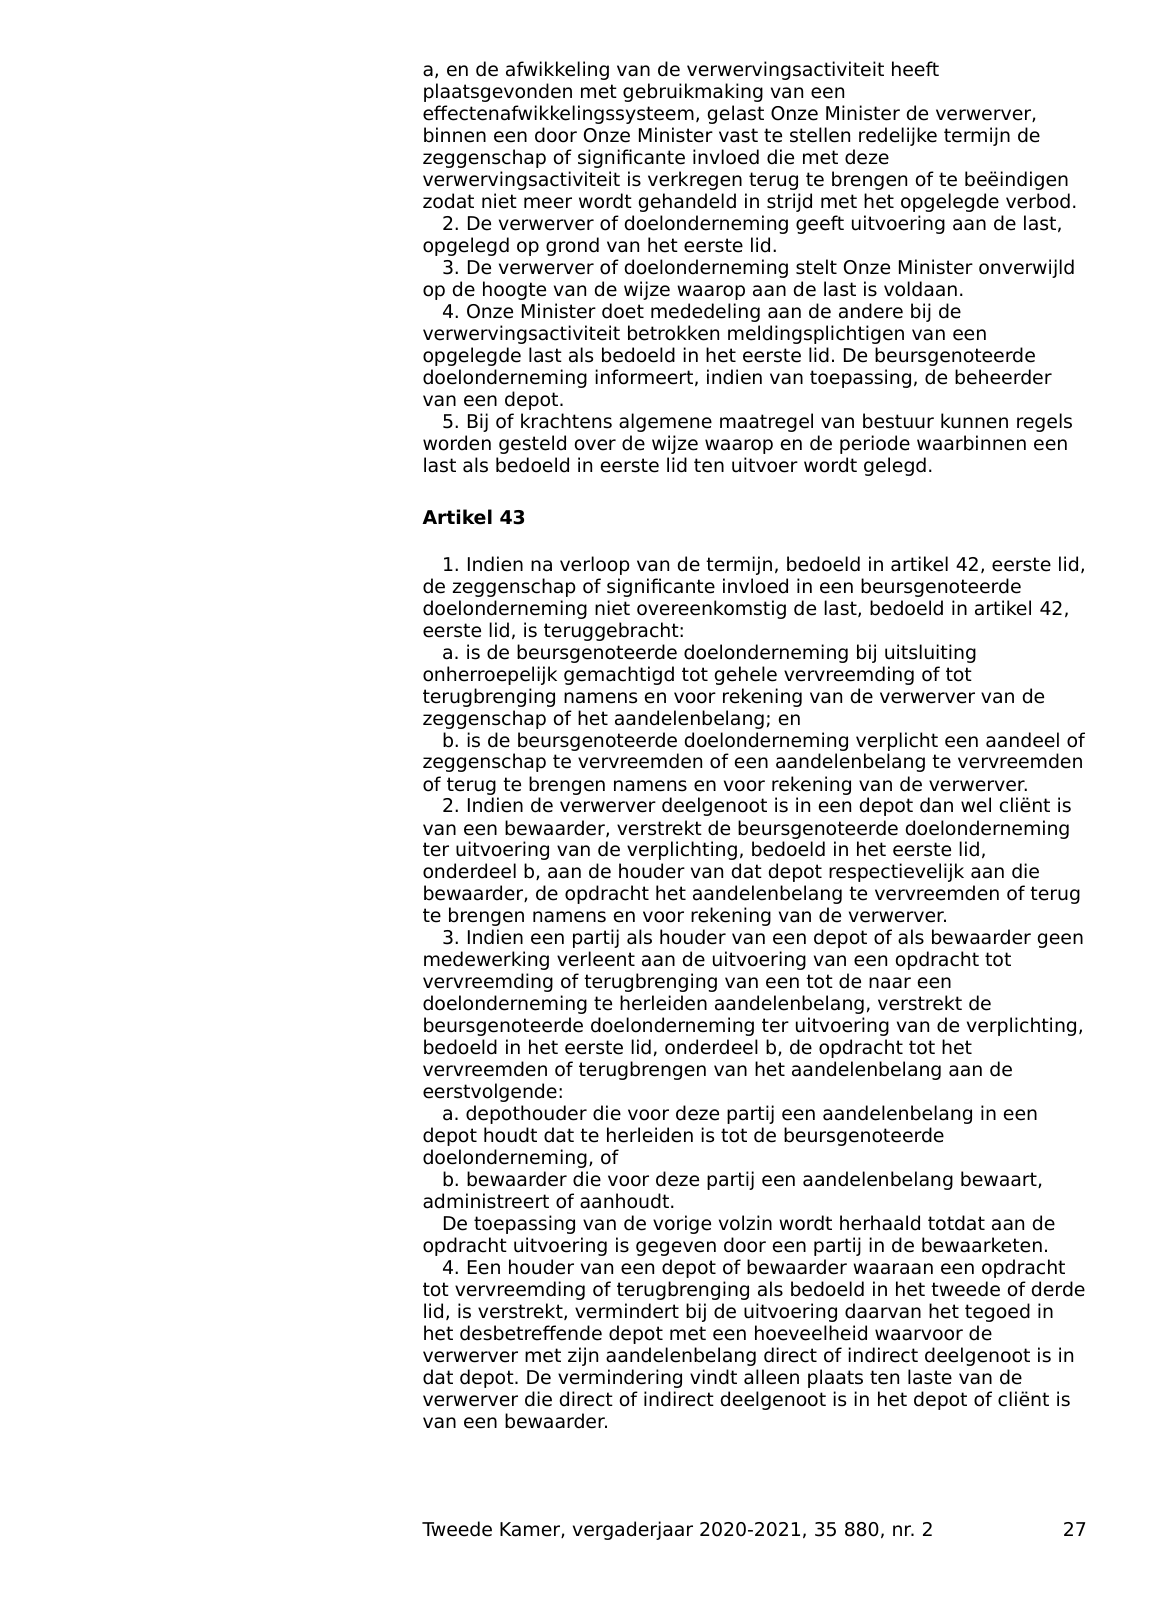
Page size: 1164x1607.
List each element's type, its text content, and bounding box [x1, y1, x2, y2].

text 2. Indien de verwerver deelgenoot is in een depot dan wel cliënt is van een bewaarder, verstrekt de beursgenoteerde doelonderneming ter uitvoering van de verplichting, bedoeld in het eerste lid, onderdeel b, aan de houder van dat depot respectievelijk aan die bewaarder, de opdracht het aandelenbelang te vervreemden of terug te brengen namens en voor rekening van de verwerver. [422, 795, 1087, 927]
text b. is de beursgenoteerde doelonderneming verplicht een aandeel of zeggenschap te vervreemden of een aandelenbelang te vervreemden of terug te brengen namens en voor rekening van de verwerver. [422, 729, 1087, 795]
text 4. Een houder van een depot of bewaarder waaraan een opdracht tot vervreemding of terugbrenging als bedoeld in het tweede of derde lid, is verstrekt, vermindert bij de uitvoering daarvan het tegoed in het desbetreffende depot met een hoeveelheid waarvoor de verwerver met zijn aandelenbelang direct of indirect deelgenoot is in dat depot. De vermindering vindt alleen plaats ten laste van de verwerver die direct of indirect deelgenoot is in het depot of cliënt is van een bewaarder. [422, 1257, 1087, 1433]
text a. depothouder die voor deze partij een aandelenbelang in een depot houdt dat te herleiden is tot de beursgenoteerde doelonderneming, of [422, 1103, 1087, 1169]
text De toepassing van de vorige volzin wordt herhaald totdat aan de opdracht uitvoering is gegeven door een partij in de bewaarketen. [422, 1213, 1087, 1257]
text 3. Indien een partij als houder van een depot of als bewaarder geen medewerking verleent aan de uitvoering van een opdracht tot vervreemding of terugbrenging van een tot de naar een doelonderneming te herleiden aandelenbelang, verstrekt de beursgenoteerde doelonderneming ter uitvoering van de verplichting, bedoeld in het eerste lid, onderdeel b, de opdracht tot het vervreemden of terugbrengen van het aandelenbelang aan de eerstvolgende: [422, 927, 1087, 1103]
text a. is de beursgenoteerde doelonderneming bij uitsluiting onherroepelijk gemachtigd tot gehele vervreemding of tot terugbrenging namens en voor rekening van de verwerver van de zeggenschap of het aandelenbelang; en [422, 642, 1087, 729]
text 1. Indien na verloop van de termijn, bedoeld in artikel 42, eerste lid, de zeggenschap of significante invloed in een beursgenoteerde doelonderneming niet overeenkomstig de last, bedoeld in artikel 42, eerste lid, is teruggebracht: [422, 554, 1087, 642]
text a, en de afwikkeling van de verwervingsactiviteit heeft plaatsgevonden met gebruikmaking van een effectenafwikkelingssysteem, gelast Onze Minister de verwerver, binnen een door Onze Minister vast te stellen redelijke termijn de zeggenschap of significante invloed die met deze verwervingsactiviteit is verkregen terug te brengen of te beëindigen zodat niet meer wordt gehandeld in strijd met het opgelegde verbod. [422, 59, 1087, 213]
text b. bewaarder die voor deze partij een aandelenbelang bewaart, administreert of aanhoudt. [422, 1169, 1087, 1213]
text 5. Bij of krachtens algemene maatregel van bestuur kunnen regels worden gesteld over de wijze waarop en de periode waarbinnen een last als bedoeld in eerste lid ten uitvoer wordt gelegd. [422, 411, 1087, 477]
text 3. De verwerver of doelonderneming stelt Onze Minister onverwijld op de hoogte van de wijze waarop aan de last is voldaan. [422, 257, 1087, 301]
text 2. De verwerver of doelonderneming geeft uitvoering aan de last, opgelegd op grond van het eerste lid. [422, 213, 1087, 257]
subtitle Artikel 43 [422, 507, 1087, 529]
text 4. Onze Minister doet mededeling aan de andere bij de verwervingsactiviteit betrokken meldingsplichtigen van een opgelegde last als bedoeld in het eerste lid. De beursgenoteerde doelonderneming informeert, indien van toepassing, de beheerder van een depot. [422, 301, 1087, 411]
